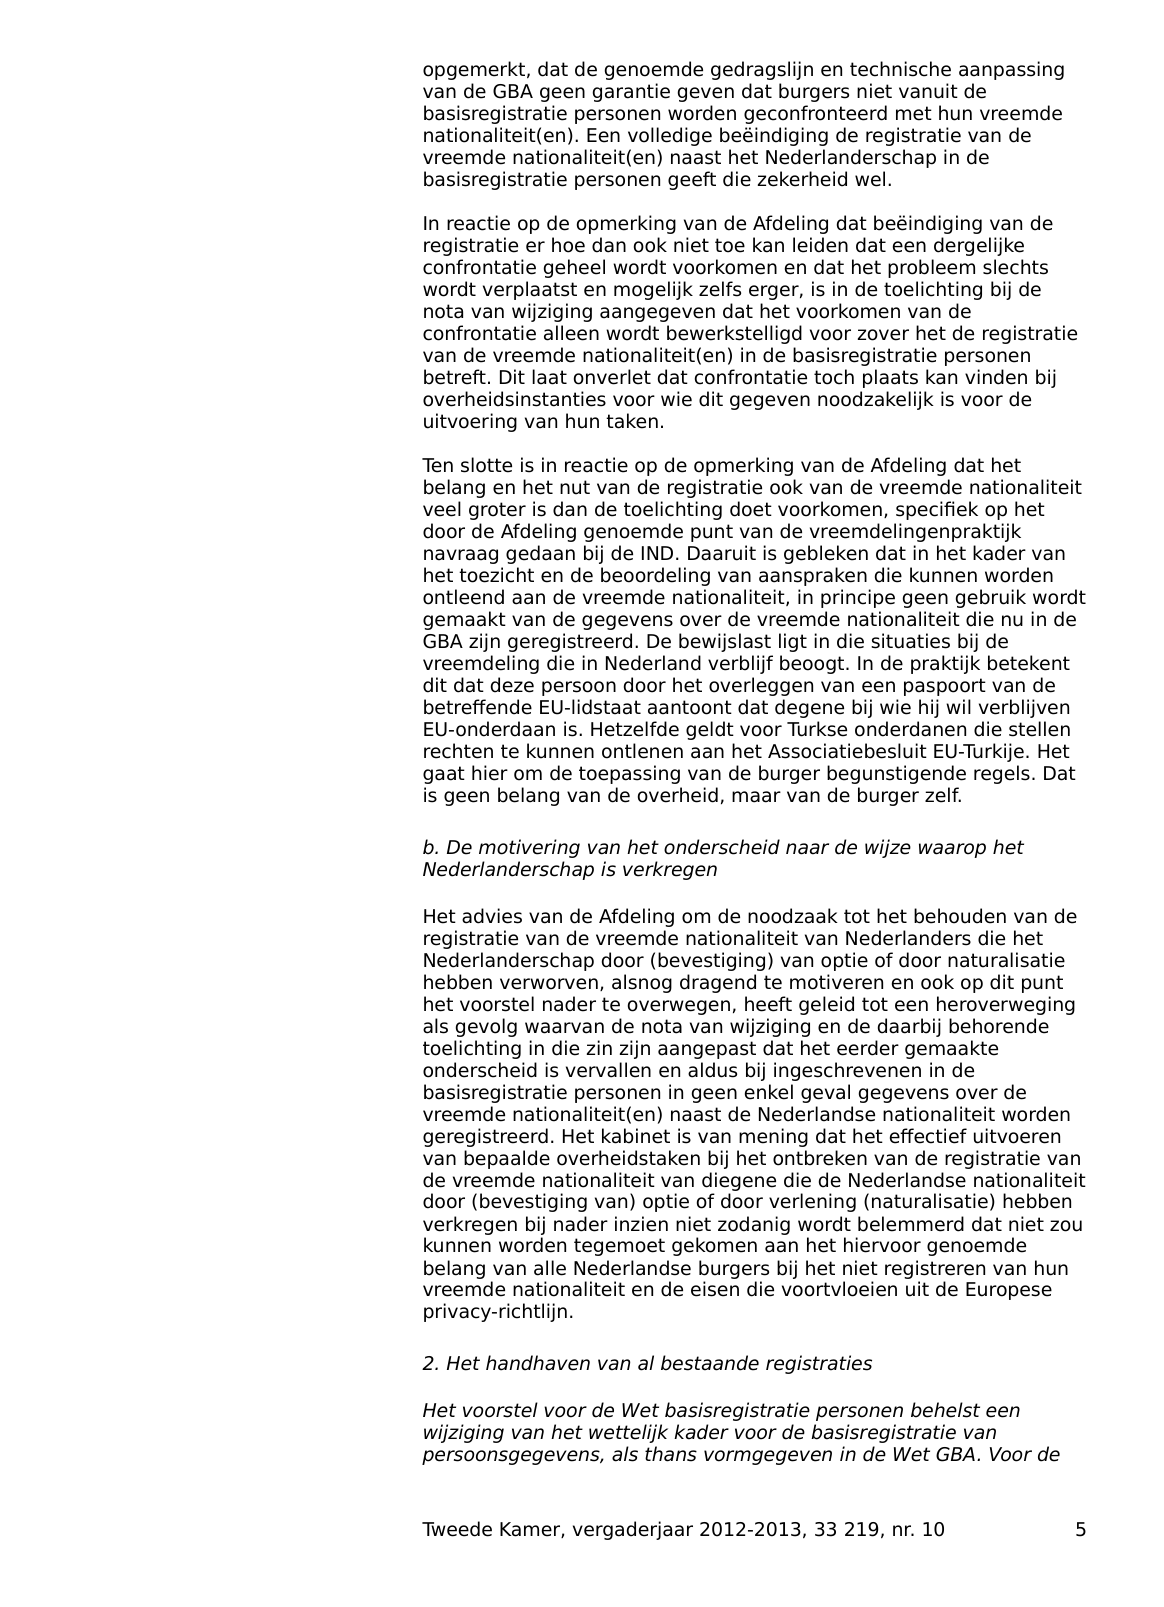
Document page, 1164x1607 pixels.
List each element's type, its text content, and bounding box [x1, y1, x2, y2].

text Het advies van de Afdeling om de noodzaak tot het behouden van de registratie van de vreemde nationaliteit van Nederlanders die het Nederlanderschap door (bevestiging) van optie of door naturalisatie hebben verworven, alsnog dragend te motiveren en ook op dit punt het voorstel nader te overwegen, heeft geleid tot een heroverweging als gevolg waarvan de nota van wijziging en de daarbij behorende toelichting in die zin zijn aangepast dat het eerder gemaakte onderscheid is vervallen en aldus bij ingeschrevenen in de basisregistratie personen in geen enkel geval gegevens over de vreemde nationaliteit(en) naast de Nederlandse nationaliteit worden geregistreerd. Het kabinet is van mening dat het effectief uitvoeren van bepaalde overheidstaken bij het ontbreken van de registratie van de vreemde nationaliteit van diegene die de Nederlandse nationaliteit door (bevestiging van) optie of door verlening (naturalisatie) hebben verkregen bij nader inzien niet zodanig wordt belemmerd dat niet zou kunnen worden tegemoet gekomen aan het hiervoor genoemde belang van alle Nederlandse burgers bij het niet registreren van hun vreemde nationaliteit en de eisen die voortvloeien uit de Europese privacy-richtlijn. [422, 906, 1087, 1323]
text Ten slotte is in reactie op de opmerking van de Afdeling dat het belang en het nut van de registratie ook van de vreemde nationaliteit veel groter is dan de toelichting doet voorkomen, specifiek op het door de Afdeling genoemde punt van de vreemdelingenpraktijk navraag gedaan bij de IND. Daaruit is gebleken dat in het kader van het toezicht en de beoordeling van aanspraken die kunnen worden ontleend aan de vreemde nationaliteit, in principe geen gebruik wordt gemaakt van de gegevens over de vreemde nationaliteit die nu in de GBA zijn geregistreerd. De bewijslast ligt in die situaties bij de vreemdeling die in Nederland verblijf beoogt. In de praktijk betekent dit dat deze persoon door het overleggen van een paspoort van de betreffende EU-lidstaat aantoont dat degene bij wie hij wil verblijven EU-onderdaan is. Hetzelfde geldt voor Turkse onderdanen die stellen rechten te kunnen ontlenen aan het Associatiebesluit EU-Turkije. Het gaat hier om de toepassing van de burger begunstigende regels. Dat is geen belang van de overheid, maar van de burger zelf. [422, 455, 1087, 807]
text In reactie op de opmerking van de Afdeling dat beëindiging van de registratie er hoe dan ook niet toe kan leiden dat een dergelijke confrontatie geheel wordt voorkomen en dat het probleem slechts wordt verplaatst en mogelijk zelfs erger, is in de toelichting bij de nota van wijziging aangegeven dat het voorkomen van de confrontatie alleen wordt bewerkstelligd voor zover het de registratie van de vreemde nationaliteit(en) in de basisregistratie personen betreft. Dit laat onverlet dat confrontatie toch plaats kan vinden bij overheidsinstanties voor wie dit gegeven noodzakelijk is voor de uitvoering van hun taken. [422, 213, 1087, 433]
text opgemerkt, dat de genoemde gedragslijn en technische aanpassing van de GBA geen garantie geven dat burgers niet vanuit de basisregistratie personen worden geconfronteerd met hun vreemde nationaliteit(en). Een volledige beëindiging de registratie van de vreemde nationaliteit(en) naast het Nederlanderschap in de basisregistratie personen geeft die zekerheid wel. [422, 59, 1087, 191]
subtitle b. De motivering van het onderscheid naar de wijze waarop het Nederlanderschap is verkregen [422, 837, 1087, 881]
text Het voorstel voor de Wet basisregistratie personen behelst een wijziging van het wettelijk kader voor de basisregistratie van persoonsgegevens, als thans vormgegeven in de Wet GBA. Voor de [422, 1400, 1087, 1466]
subtitle 2. Het handhaven van al bestaande registraties [422, 1353, 1087, 1375]
